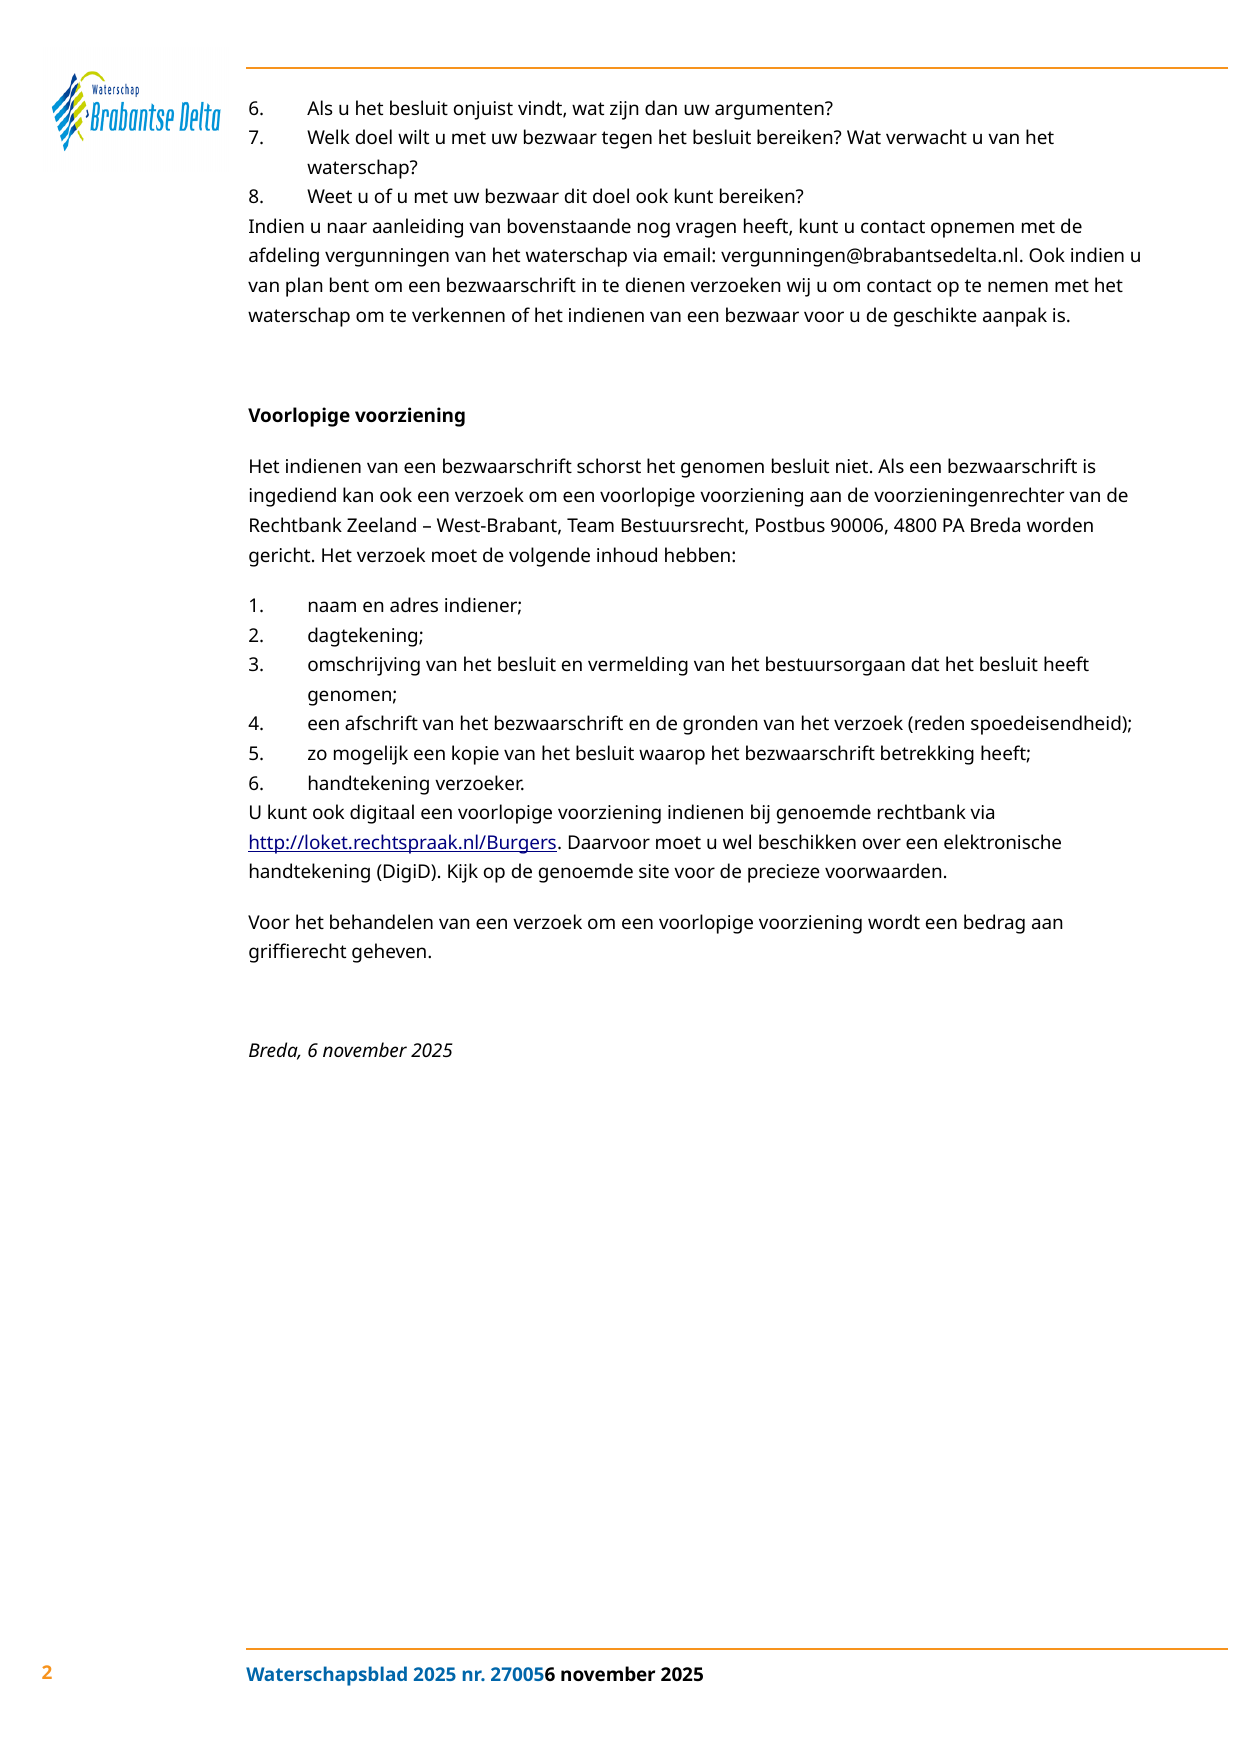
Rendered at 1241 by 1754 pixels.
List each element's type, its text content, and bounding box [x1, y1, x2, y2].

list Welk doel wilt u met uw bezwaar tegen het besluit bereiken? Wat verwacht u van het waterschap? [248, 124, 1152, 180]
text Voorlopige voorziening [248, 403, 1152, 428]
text Indien u naar aanleiding van bovenstaande nog vragen heeft, kunt u contact opnemen met de afdeling vergunningen van het waterschap via email: vergunningen@brabantsedelta.nl. Ook indien u van plan bent om een bezwaarschrift in te dienen verzoeken wij u om contact op te nemen met het waterschap om te verkennen of het indienen van een bezwaar voor u de geschikte aanpak is. [248, 213, 1152, 328]
list naam en adres indiener; [248, 592, 1152, 618]
text Breda, 6 november 2025 [248, 1037, 1152, 1062]
list dagtekening; [248, 622, 1152, 648]
list zo mogelijk een kopie van het besluit waarop het bezwaarschrift betrekking heeft; [248, 740, 1152, 766]
list Weet u of u met uw bezwaar dit doel ook kunt bereiken? [248, 183, 1152, 209]
list een afschrift van het bezwaarschrift en de gronden van het verzoek (reden spoedeisendheid); [248, 711, 1152, 736]
text U kunt ook digitaal een voorlopige voorziening indienen bij genoemde rechtbank via http://loket.rechtspraak.nl/Burgers. Daarvoor moet u wel beschikken over een elektronische handtekening (DigiD). Kijk op de genoemde site voor de precieze voorwaarden. [248, 799, 1152, 884]
list Als u het besluit onjuist vindt, wat zijn dan uw argumenten? [248, 95, 1152, 121]
list omschrijving van het besluit en vermelding van het bestuursorgaan dat het besluit heeft genomen; [248, 651, 1152, 707]
text Het indienen van een bezwaarschrift schorst het genomen besluit niet. Als een bezwaarschrift is ingediend kan ook een verzoek om een voorlopige voorziening aan de voorzieningenrechter van de Rechtbank Zeeland – West-Brabant, Team Bestuursrecht, Postbus 90006, 4800 PA Breda worden gericht. Het verzoek moet de volgende inhoud hebben: [248, 453, 1152, 568]
list handtekening verzoeker. [248, 770, 1152, 796]
picture [41, 47, 231, 172]
text Voor het behandelen van een verzoek om een voorlopige voorziening wordt een bedrag aan griffierecht geheven. [248, 909, 1152, 964]
